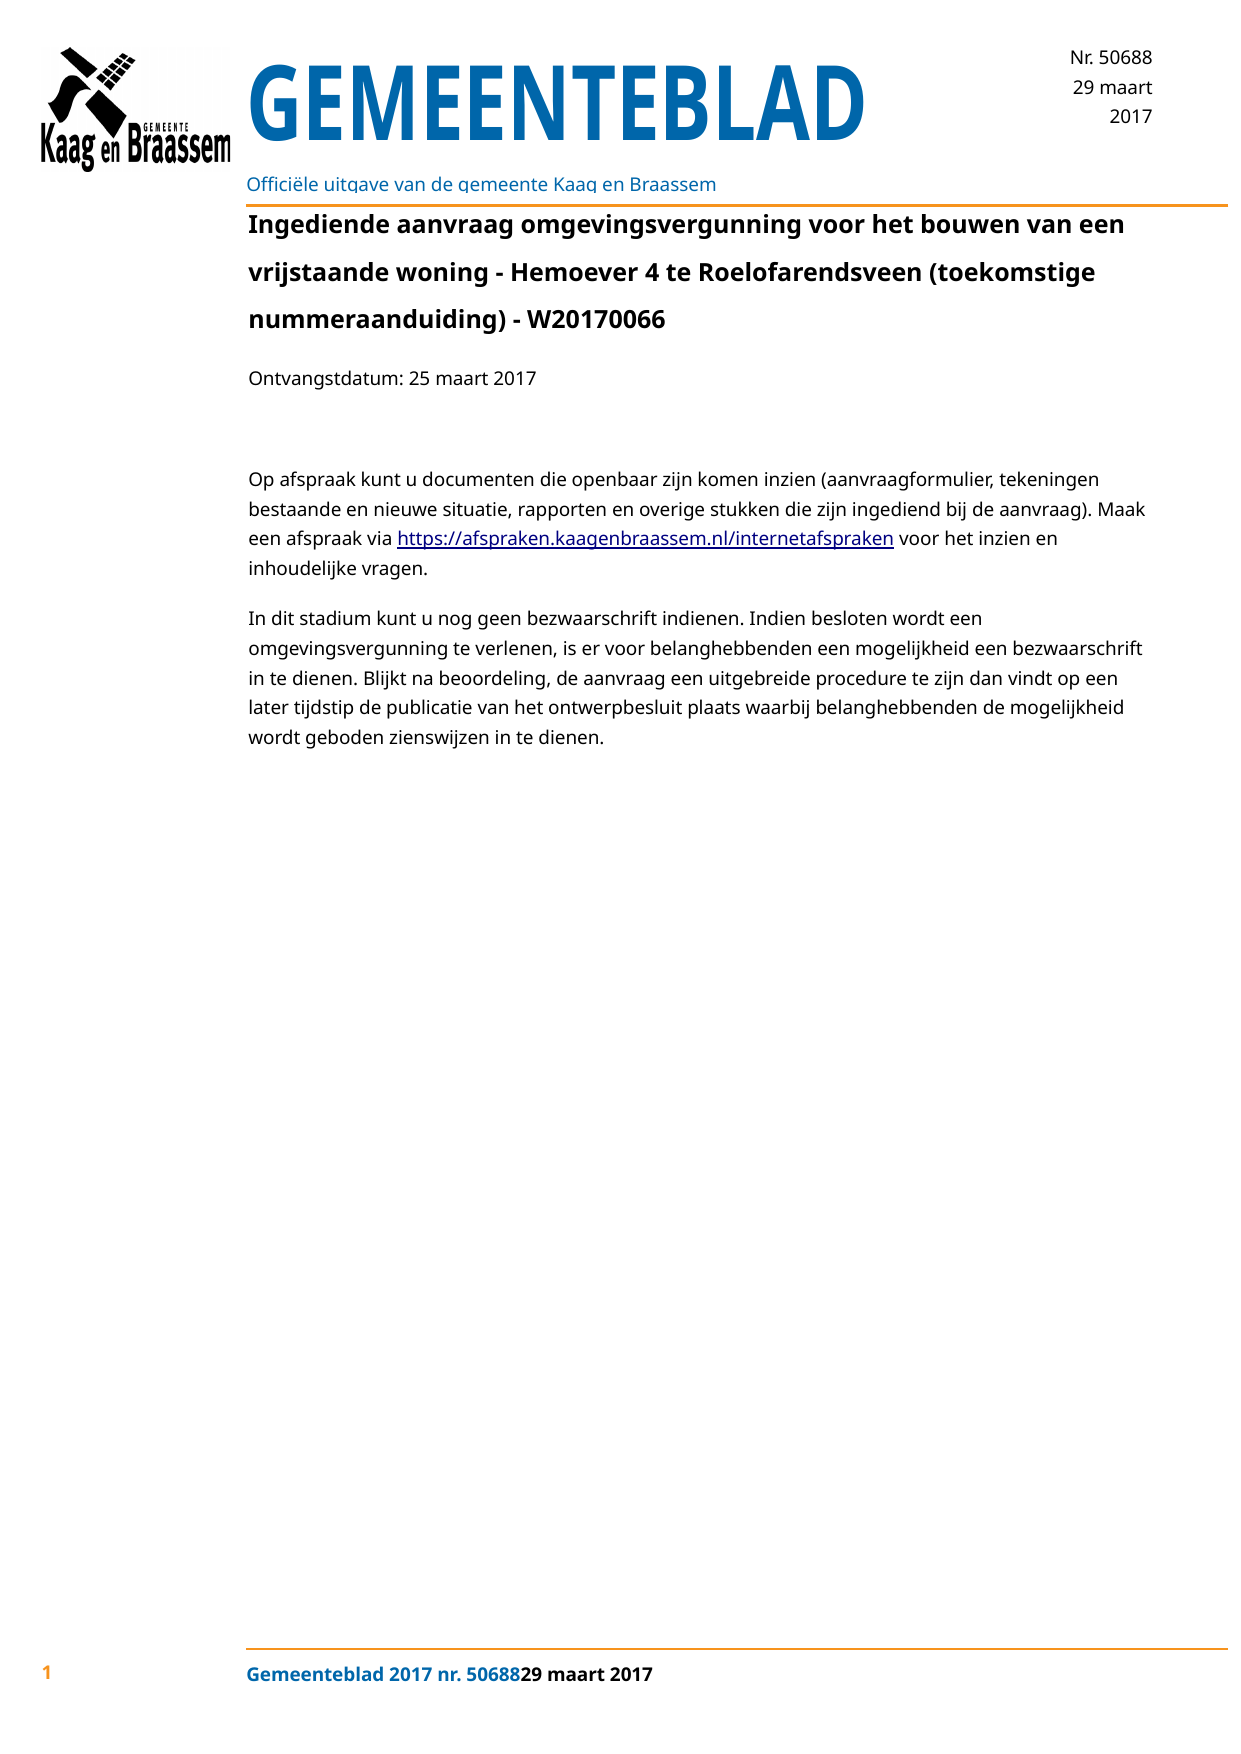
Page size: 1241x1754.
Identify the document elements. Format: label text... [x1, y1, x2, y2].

text In dit stadium kunt u nog geen bezwaarschrift indienen. Indien besloten wordt een omgevingsvergunning te verlenen, is er voor belanghebbenden een mogelijkheid een bezwaarschrift in te dienen. Blijkt na beoordeling, de aanvraag een uitgebreide procedure te zijn dan vindt op een later tijdstip de publicatie van het ontwerpbesluit plaats waarbij belanghebbenden de mogelijkheid wordt geboden zienswijzen in te dienen. [248, 606, 1152, 749]
text Ontvangstdatum: 25 maart 2017 [248, 366, 1152, 391]
text Ingediende aanvraag omgevingsvergunning voor het bouwen van een vrijstaande woning - Hemoever 4 te Roelofarendsveen (toekomstige nummeraanduiding) - W20170066 [248, 207, 1152, 336]
picture [41, 47, 231, 172]
text Op afspraak kunt u documenten die openbaar zijn komen inzien (aanvraagformulier, tekeningen bestaande en nieuwe situatie, rapporten en overige stukken die zijn ingediend bij de aanvraag). Maak een afspraak via https://afspraken.kaagenbraassem.nl/internetafspraken voor het inzien en inhoudelijke vragen. [248, 466, 1152, 581]
